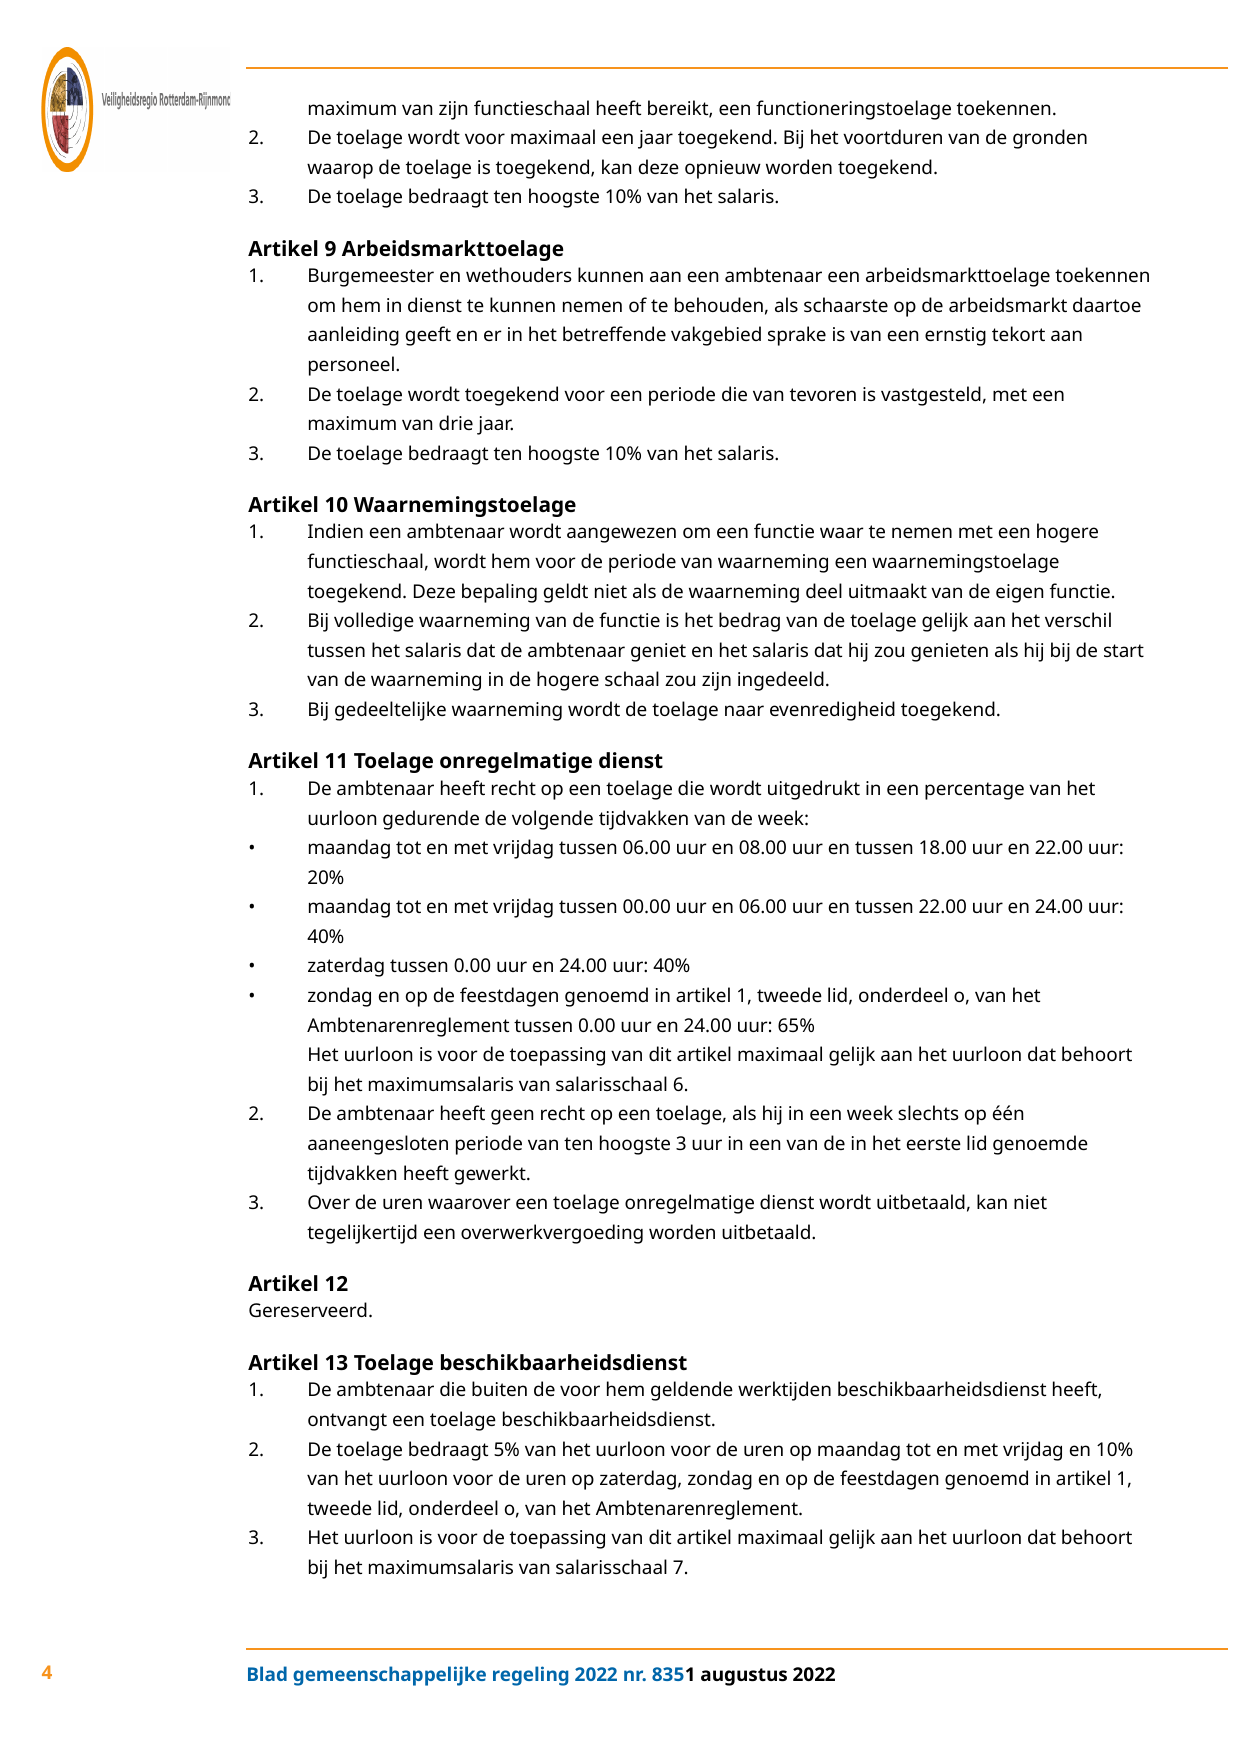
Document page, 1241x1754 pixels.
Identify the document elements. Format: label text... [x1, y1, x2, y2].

list Over de uren waarover een toelage onregelmatige dienst wordt uitbetaald, kan niet tegelijkertijd een overwerkvergoeding worden uitbetaald. [248, 1189, 1152, 1244]
list De toelage bedraagt ten hoogste 10% van het salaris. [248, 440, 1152, 466]
list Burgemeester en wethouders kunnen aan een ambtenaar een arbeidsmarkttoelage toekennen om hem in dienst te kunnen nemen of te behouden, als schaarste op de arbeidsmarkt daartoe aanleiding geeft en er in het betreffende vakgebied sprake is van een ernstig tekort aan personeel. [248, 262, 1152, 377]
text Artikel 13 Toelage beschikbaarheidsdienst [248, 1348, 1152, 1377]
list De toelage bedraagt ten hoogste 10% van het salaris. [248, 183, 1152, 209]
text Artikel 9 Arbeidsmarkttoelage [248, 234, 1152, 262]
text Artikel 11 Toelage onregelmatige dienst [248, 747, 1152, 775]
list Indien een ambtenaar wordt aangewezen om een functie waar te nemen met een hogere functieschaal, wordt hem voor de periode van waarneming een waarnemingstoelage toegekend. Deze bepaling geldt niet als de waarneming deel uitmaakt van de eigen functie. [248, 519, 1152, 604]
text Gereserveerd. [248, 1298, 1152, 1323]
list Bij gedeeltelijke waarneming wordt de toelage naar evenredigheid toegekend. [248, 696, 1152, 722]
text Artikel 12 [248, 1269, 1152, 1298]
picture [41, 47, 231, 172]
list De ambtenaar heeft recht op een toelage die wordt uitgedrukt in een percentage van het uurloon gedurende de volgende tijdvakken van de week: [248, 775, 1152, 830]
list De ambtenaar die buiten de voor hem geldende werktijden beschikbaarheidsdienst heeft, ontvangt een toelage beschikbaarheidsdienst. [248, 1377, 1152, 1432]
list De toelage bedraagt 5% van het uurloon voor de uren op maandag tot en met vrijdag en 10% van het uurloon voor de uren op zaterdag, zondag en op de feestdagen genoemd in artikel 1, tweede lid, onderdeel o, van het Ambtenarenreglement. [248, 1436, 1152, 1521]
list De ambtenaar heeft geen recht op een toelage, als hij in een week slechts op één aaneengesloten periode van ten hoogste 3 uur in een van de in het eerste lid genoemde tijdvakken heeft gewerkt. [248, 1101, 1152, 1185]
list Bij volledige waarneming van de functie is het bedrag van de toelage gelijk aan het verschil tussen het salaris dat de ambtenaar geniet en het salaris dat hij zou genieten als hij bij de start van de waarneming in de hogere schaal zou zijn ingedeeld. [248, 607, 1152, 692]
text Artikel 10 Waarnemingstoelage [248, 490, 1152, 519]
list zaterdag tussen 0.00 uur en 24.00 uur: 40% [248, 953, 1152, 978]
list De toelage wordt voor maximaal een jaar toegekend. Bij het voortduren van de gronden waarop de toelage is toegekend, kan deze opnieuw worden toegekend. [248, 124, 1152, 180]
list maandag tot en met vrijdag tussen 00.00 uur en 06.00 uur en tussen 22.00 uur en 24.00 uur: 40% [248, 893, 1152, 949]
list zondag en op de feestdagen genoemd in artikel 1, tweede lid, onderdeel o, van het Ambtenarenreglement tussen 0.00 uur en 24.00 uur: 65% [248, 982, 1152, 1037]
list De toelage wordt toegekend voor een periode die van tevoren is vastgesteld, met een maximum van drie jaar. [248, 381, 1152, 436]
list maandag tot en met vrijdag tussen 06.00 uur en 08.00 uur en tussen 18.00 uur en 22.00 uur: 20% [248, 834, 1152, 889]
list Het uurloon is voor de toepassing van dit artikel maximaal gelijk aan het uurloon dat behoort bij het maximumsalaris van salarisschaal 7. [248, 1524, 1152, 1580]
list Het uurloon is voor de toepassing van dit artikel maximaal gelijk aan het uurloon dat behoort bij het maximumsalaris van salarisschaal 6. [248, 1041, 1152, 1097]
list maximum van zijn functieschaal heeft bereikt, een functioneringstoelage toekennen. [248, 95, 1152, 121]
